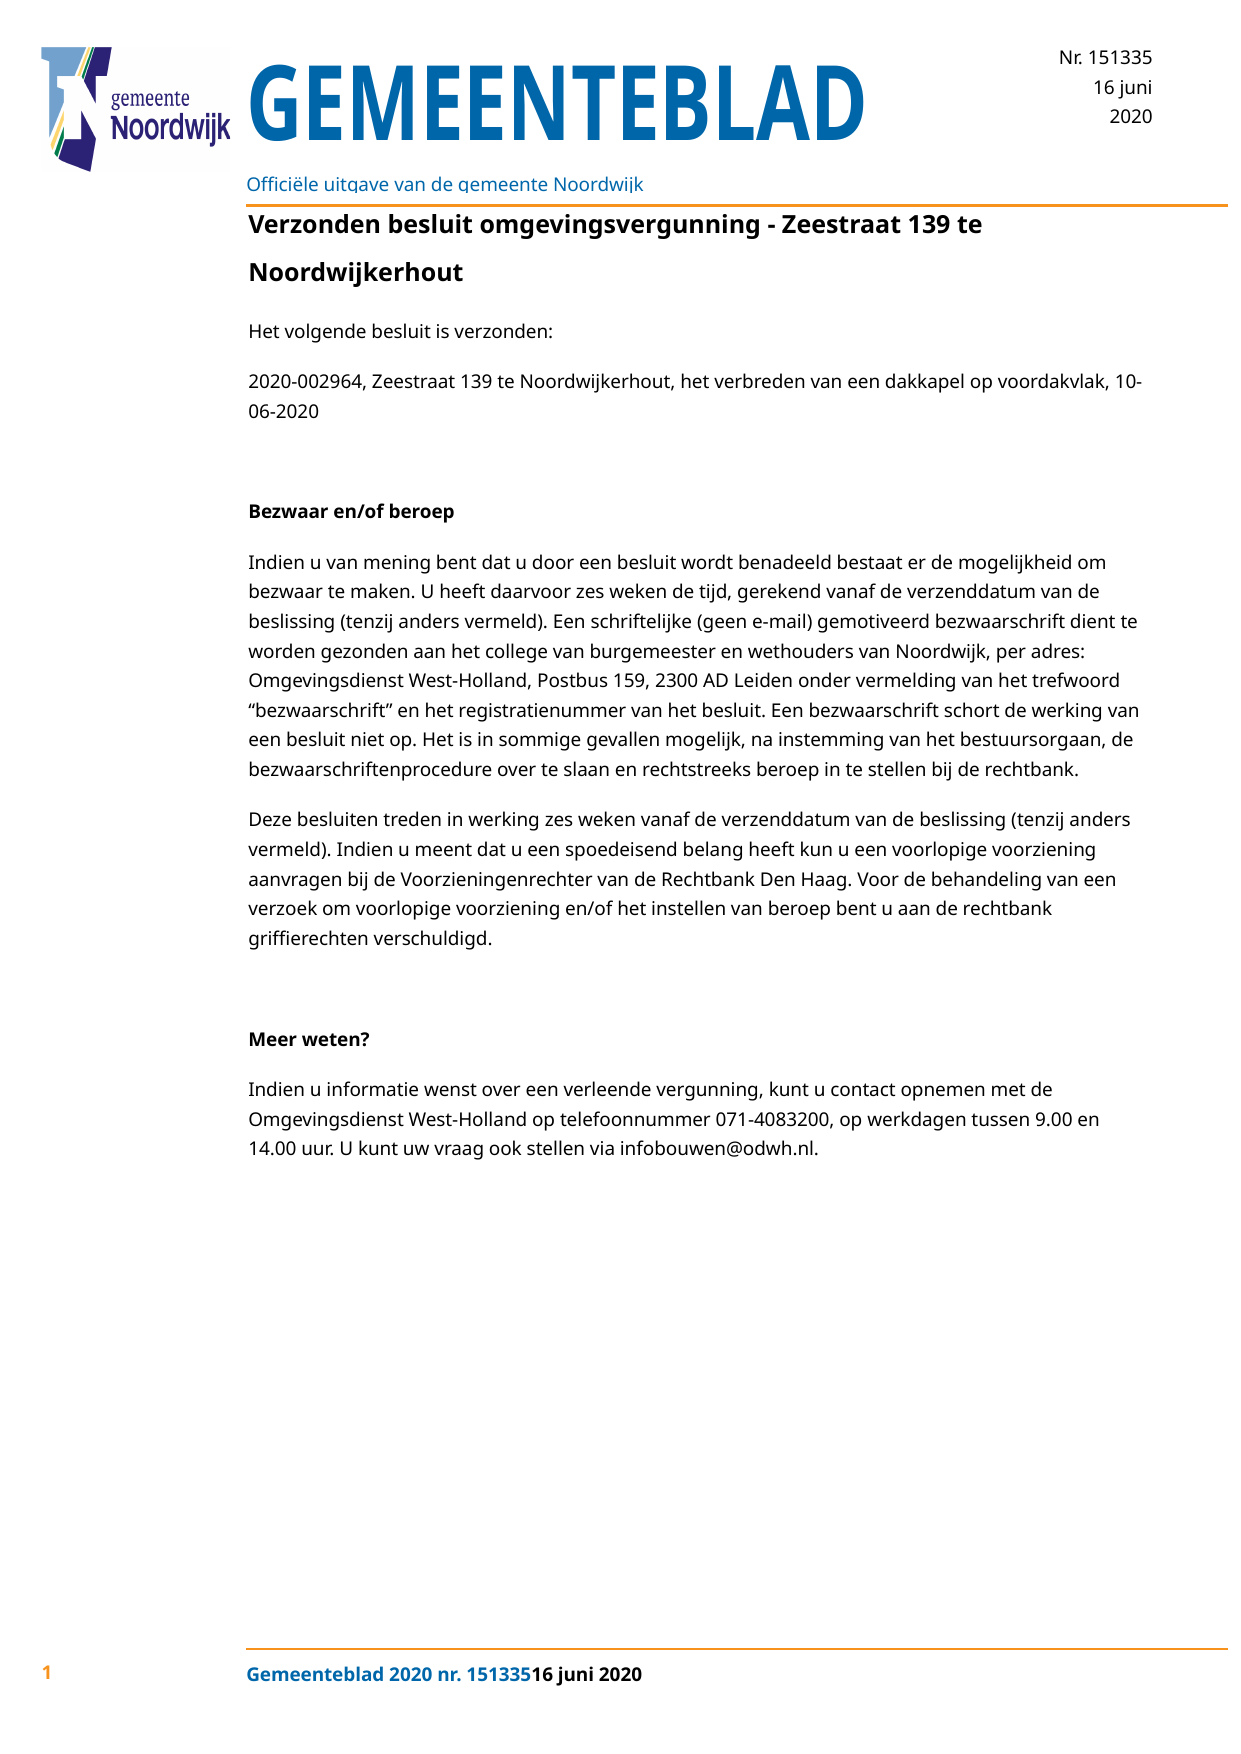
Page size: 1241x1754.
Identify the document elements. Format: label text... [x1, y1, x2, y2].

text Indien u informatie wenst over een verleende vergunning, kunt u contact opnemen met de Omgevingsdienst West-Holland op telefoonnummer 071-4083200, op werkdagen tussen 9.00 en 14.00 uur. U kunt uw vraag ook stellen via infobouwen@odwh.nl. [248, 1076, 1152, 1161]
picture [41, 47, 231, 172]
text Meer weten? [248, 1026, 1152, 1052]
text Bezwaar en/of beroep [248, 499, 1152, 524]
text Deze besluiten treden in werking zes weken vanaf de verzenddatum van de beslissing (tenzij anders vermeld). Indien u meent dat u een spoedeisend belang heeft kun u een voorlopige voorziening aanvragen bij de Voorzieningenrechter van de Rechtbank Den Haag. Voor de behandeling van een verzoek om voorlopige voorziening en/of het instellen van beroep bent u aan de rechtbank griffierechten verschuldigd. [248, 807, 1152, 951]
text Het volgende besluit is verzonden: [248, 318, 1152, 344]
text Indien u van mening bent dat u door een besluit wordt benadeeld bestaat er de mogelijkheid om bezwaar te maken. U heeft daarvoor zes weken de tijd, gerekend vanaf de verzenddatum van de beslissing (tenzij anders vermeld). Een schriftelijke (geen e-mail) gemotiveerd bezwaarschrift dient te worden gezonden aan het college van burgemeester en wethouders van Noordwijk, per adres: Omgevingsdienst West-Holland, Postbus 159, 2300 AD Leiden onder vermelding van het trefwoord “bezwaarschrift” en het registratienummer van het besluit. Een bezwaarschrift schort de werking van een besluit niet op. Het is in sommige gevallen mogelijk, na instemming van het bestuursorgaan, de bezwaarschriftenprocedure over te slaan en rechtstreeks beroep in te stellen bij de rechtbank. [248, 549, 1152, 782]
text 2020-002964, Zeestraat 139 te Noordwijkerhout, het verbreden van een dakkapel op voordakvlak, 10-06-2020 [248, 368, 1152, 424]
text Verzonden besluit omgevingsvergunning - Zeestraat 139 te Noordwijkerhout [248, 207, 1152, 288]
